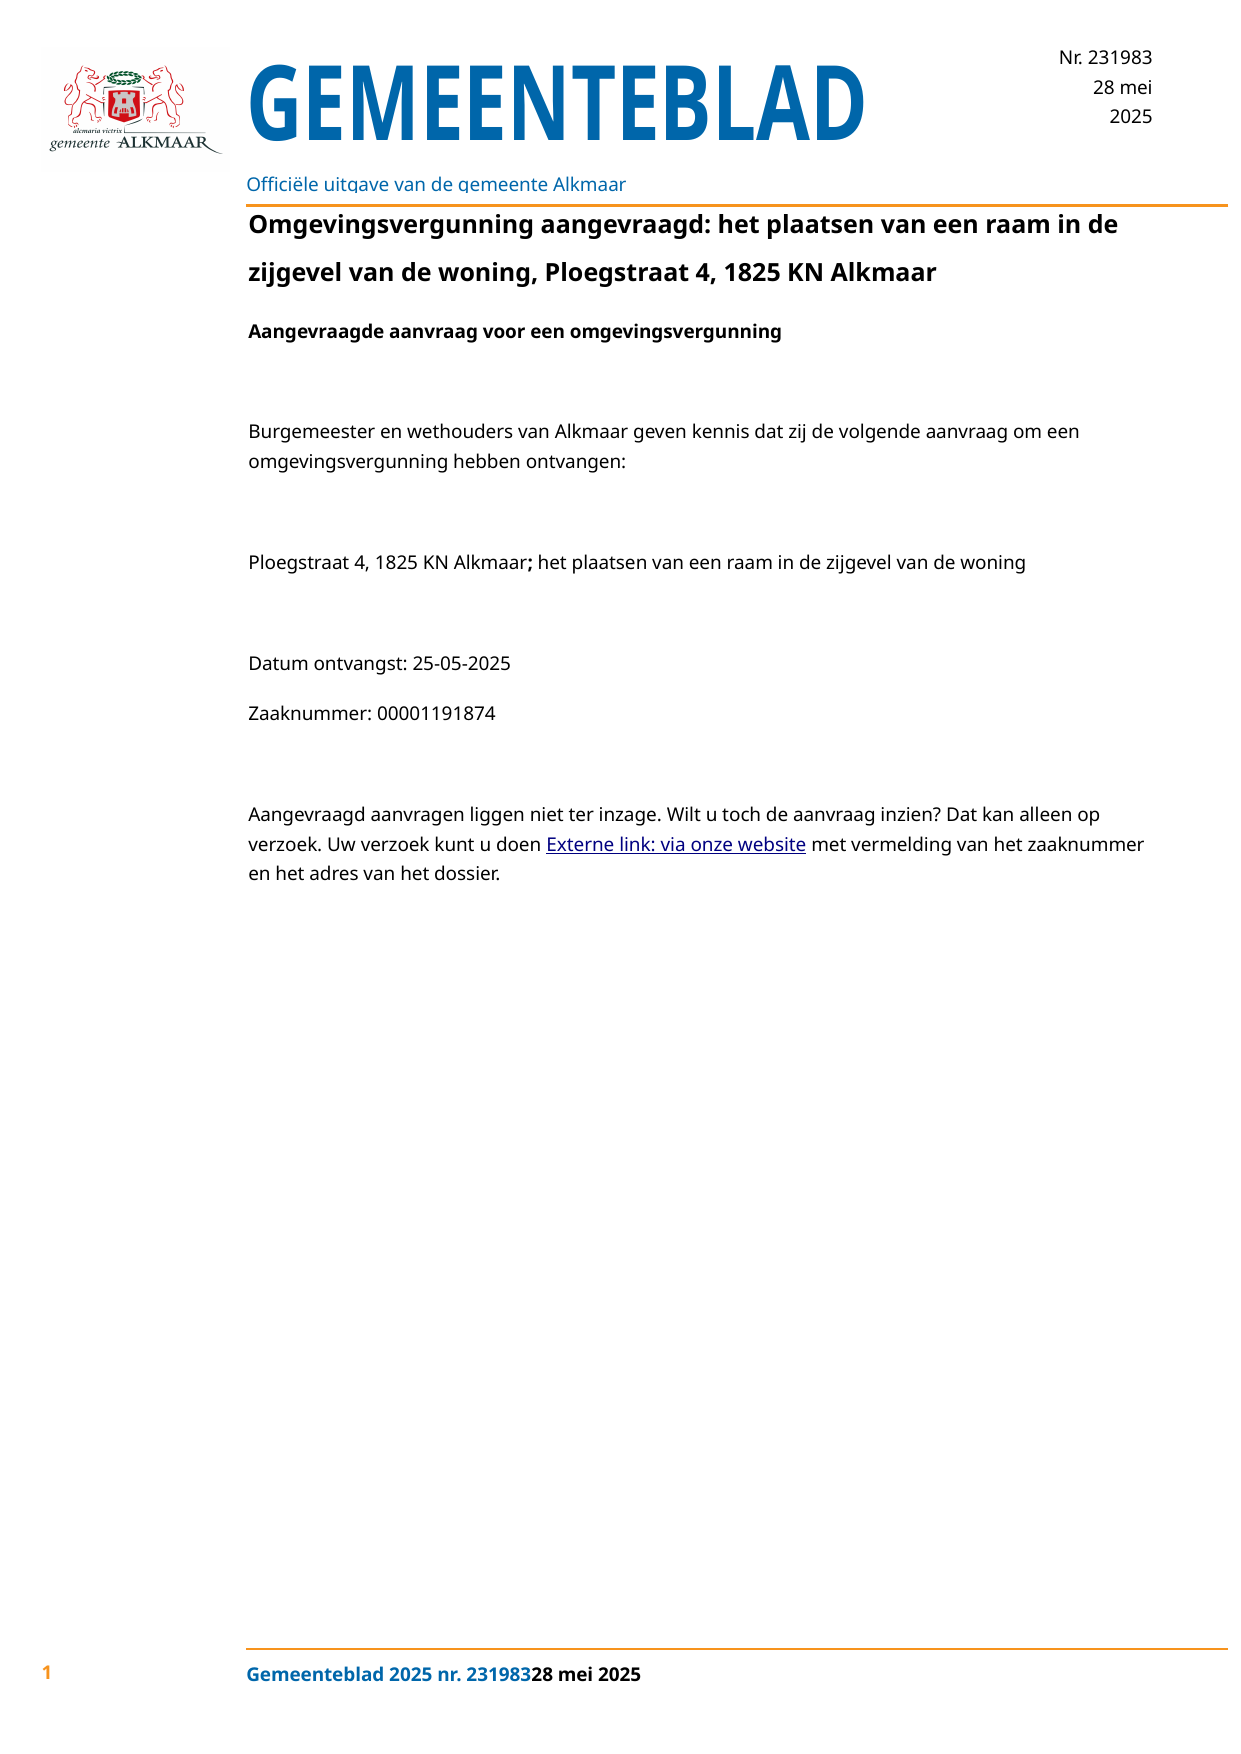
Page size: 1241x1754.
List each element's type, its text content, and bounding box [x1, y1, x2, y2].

picture [41, 47, 231, 172]
text Datum ontvangst: 25-05-2025 [248, 650, 1152, 676]
text Omgevingsvergunning aangevraagd: het plaatsen van een raam in de zijgevel van de woning, Ploegstraat 4, 1825 KN Alkmaar [248, 207, 1152, 288]
text Ploegstraat 4, 1825 KN Alkmaar; het plaatsen van een raam in de zijgevel van de woning [248, 549, 1152, 575]
text Aangevraagde aanvraag voor een omgevingsvergunning [248, 318, 1152, 344]
text Aangevraagd aanvragen liggen niet ter inzage. Wilt u toch de aanvraag inzien? Dat kan alleen op verzoek. Uw verzoek kunt u doen Externe link: via onze website met vermelding van het zaaknummer en het adres van het dossier. [248, 801, 1152, 886]
text Burgemeester en wethouders van Alkmaar geven kennis dat zij de volgende aanvraag om een omgevingsvergunning hebben ontvangen: [248, 419, 1152, 474]
text Zaaknummer: 00001191874 [248, 700, 1152, 726]
